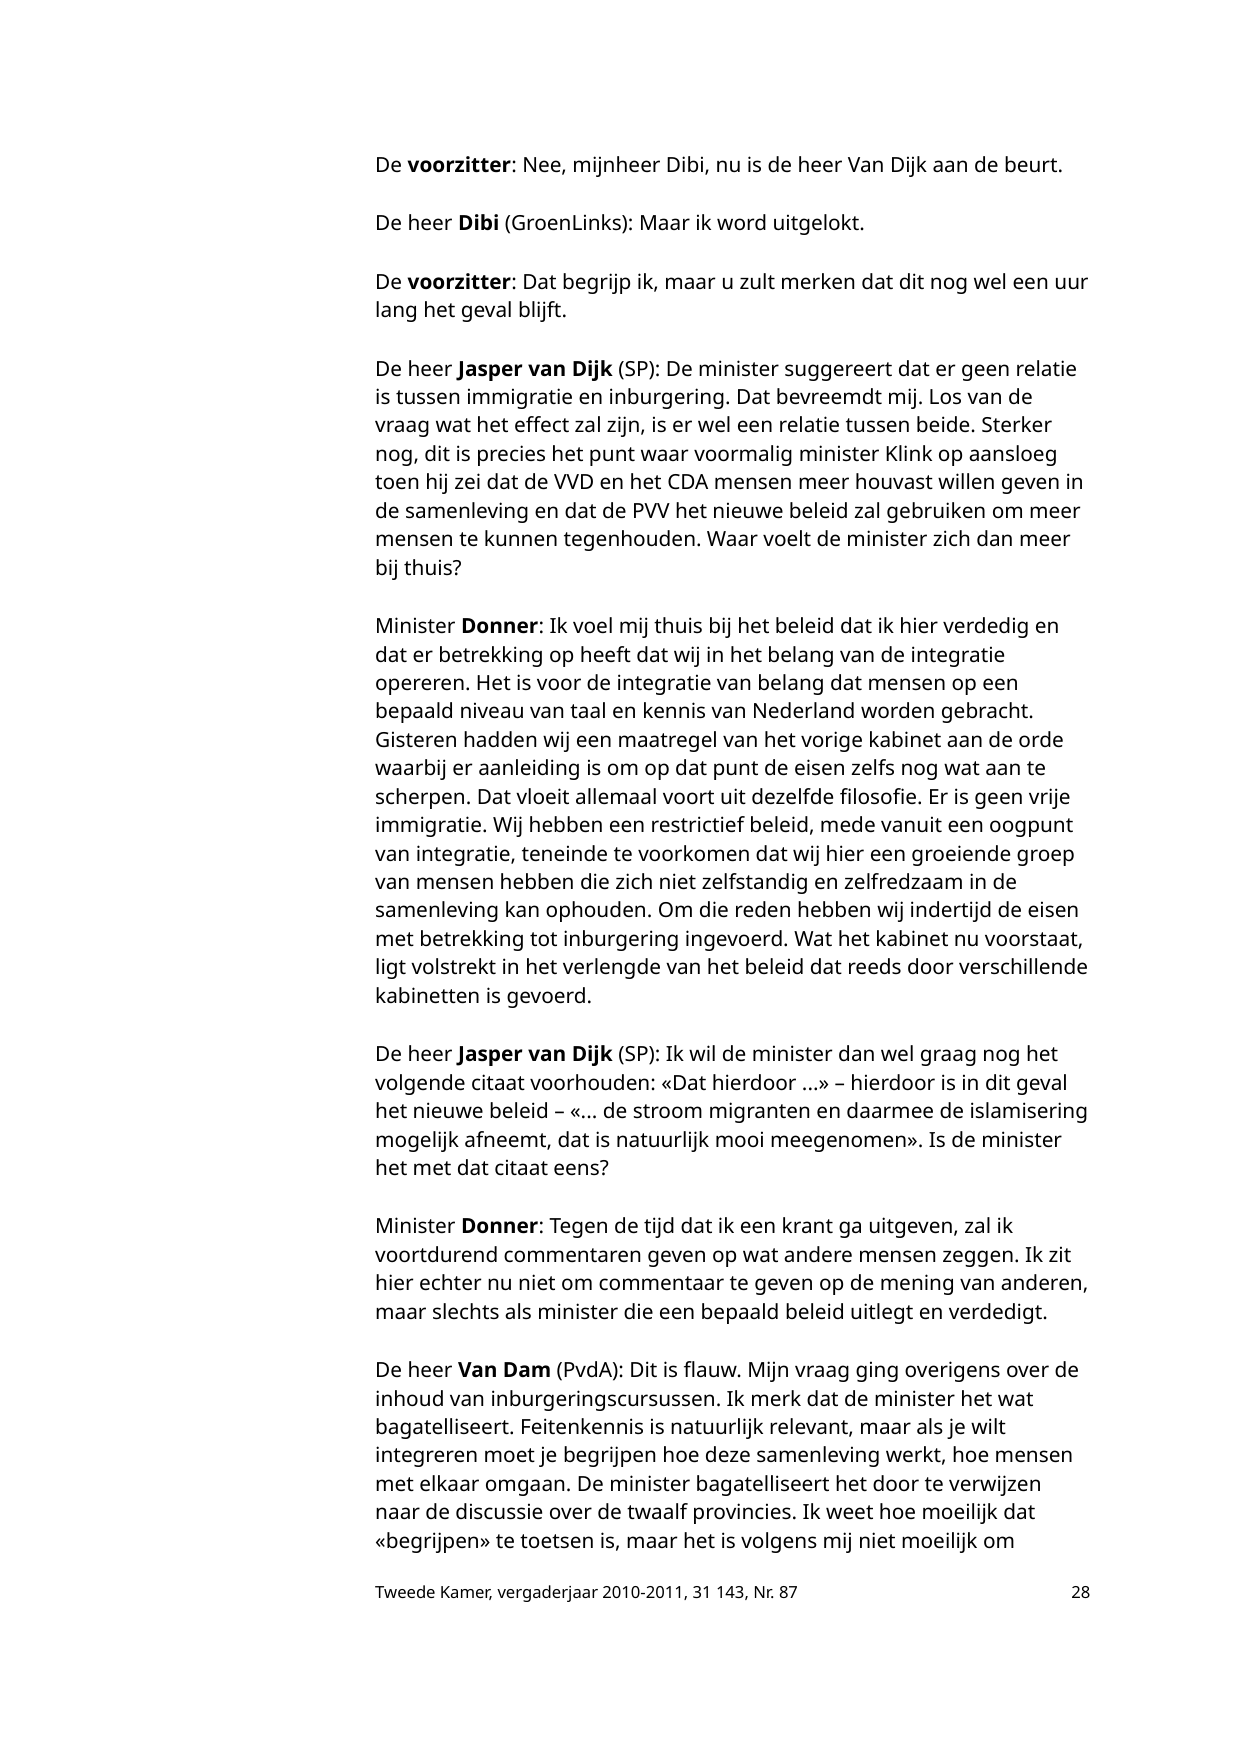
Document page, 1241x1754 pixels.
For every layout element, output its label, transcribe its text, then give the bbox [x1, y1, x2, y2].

text Minister Donner: Ik voel mij thuis bij het beleid dat ik hier verdedig en dat er betrekking op heeft dat wij in het belang van de integratie opereren. Het is voor de integratie van belang dat mensen op een bepaald niveau van taal en kennis van Nederland worden gebracht. Gisteren hadden wij een maatregel van het vorige kabinet aan de orde waarbij er aanleiding is om op dat punt de eisen zelfs nog wat aan te scherpen. Dat vloeit allemaal voort uit dezelfde filosofie. Er is geen vrije immigratie. Wij hebben een restrictief beleid, mede vanuit een oogpunt van integratie, teneinde te voorkomen dat wij hier een groeiende groep van mensen hebben die zich niet zelfstandig en zelfredzaam in de samenleving kan ophouden. Om die reden hebben wij indertijd de eisen met betrekking tot inburgering ingevoerd. Wat het kabinet nu voorstaat, ligt volstrekt in het verlengde van het beleid dat reeds door verschillende kabinetten is gevoerd. [375, 611, 1090, 1009]
text De heer Dibi (GroenLinks): Maar ik word uitgelokt. [375, 208, 1090, 237]
text De voorzitter: Nee, mijnheer Dibi, nu is de heer Van Dijk aan de beurt. [375, 150, 1090, 178]
text De heer Jasper van Dijk (SP): Ik wil de minister dan wel graag nog het volgende citaat voorhouden: «Dat hierdoor ...» – hierdoor is in dit geval het nieuwe beleid – «... de stroom migranten en daarmee de islamisering mogelijk afneemt, dat is natuurlijk mooi meegenomen». Is de minister het met dat citaat eens? [375, 1039, 1090, 1182]
text Minister Donner: Tegen de tijd dat ik een krant ga uitgeven, zal ik voortdurend commentaren geven op wat andere mensen zeggen. Ik zit hier echter nu niet om commentaar te geven op de mening van anderen, maar slechts als minister die een bepaald beleid uitlegt en verdedigt. [375, 1212, 1090, 1325]
text De heer Jasper van Dijk (SP): De minister suggereert dat er geen relatie is tussen immigratie en inburgering. Dat bevreemdt mij. Los van de vraag wat het effect zal zijn, is er wel een relatie tussen beide. Sterker nog, dit is precies het punt waar voormalig minister Klink op aansloeg toen hij zei dat de VVD en het CDA mensen meer houvast willen geven in de samenleving en dat de PVV het nieuwe beleid zal gebruiken om meer mensen te kunnen tegenhouden. Waar voelt de minister zich dan meer bij thuis? [375, 354, 1090, 581]
text De heer Van Dam (PvdA): Dit is flauw. Mijn vraag ging overigens over de inhoud van inburgeringscursussen. Ik merk dat de minister het wat bagatelliseert. Feitenkennis is natuurlijk relevant, maar als je wilt integreren moet je begrijpen hoe deze samenleving werkt, hoe mensen met elkaar omgaan. De minister bagatelliseert het door te verwijzen naar de discussie over de twaalf provincies. Ik weet hoe moeilijk dat «begrijpen» te toetsen is, maar het is volgens mij niet moeilijk om [375, 1355, 1090, 1554]
text De voorzitter: Dat begrijp ik, maar u zult merken dat dit nog wel een uur lang het geval blijft. [375, 267, 1090, 324]
